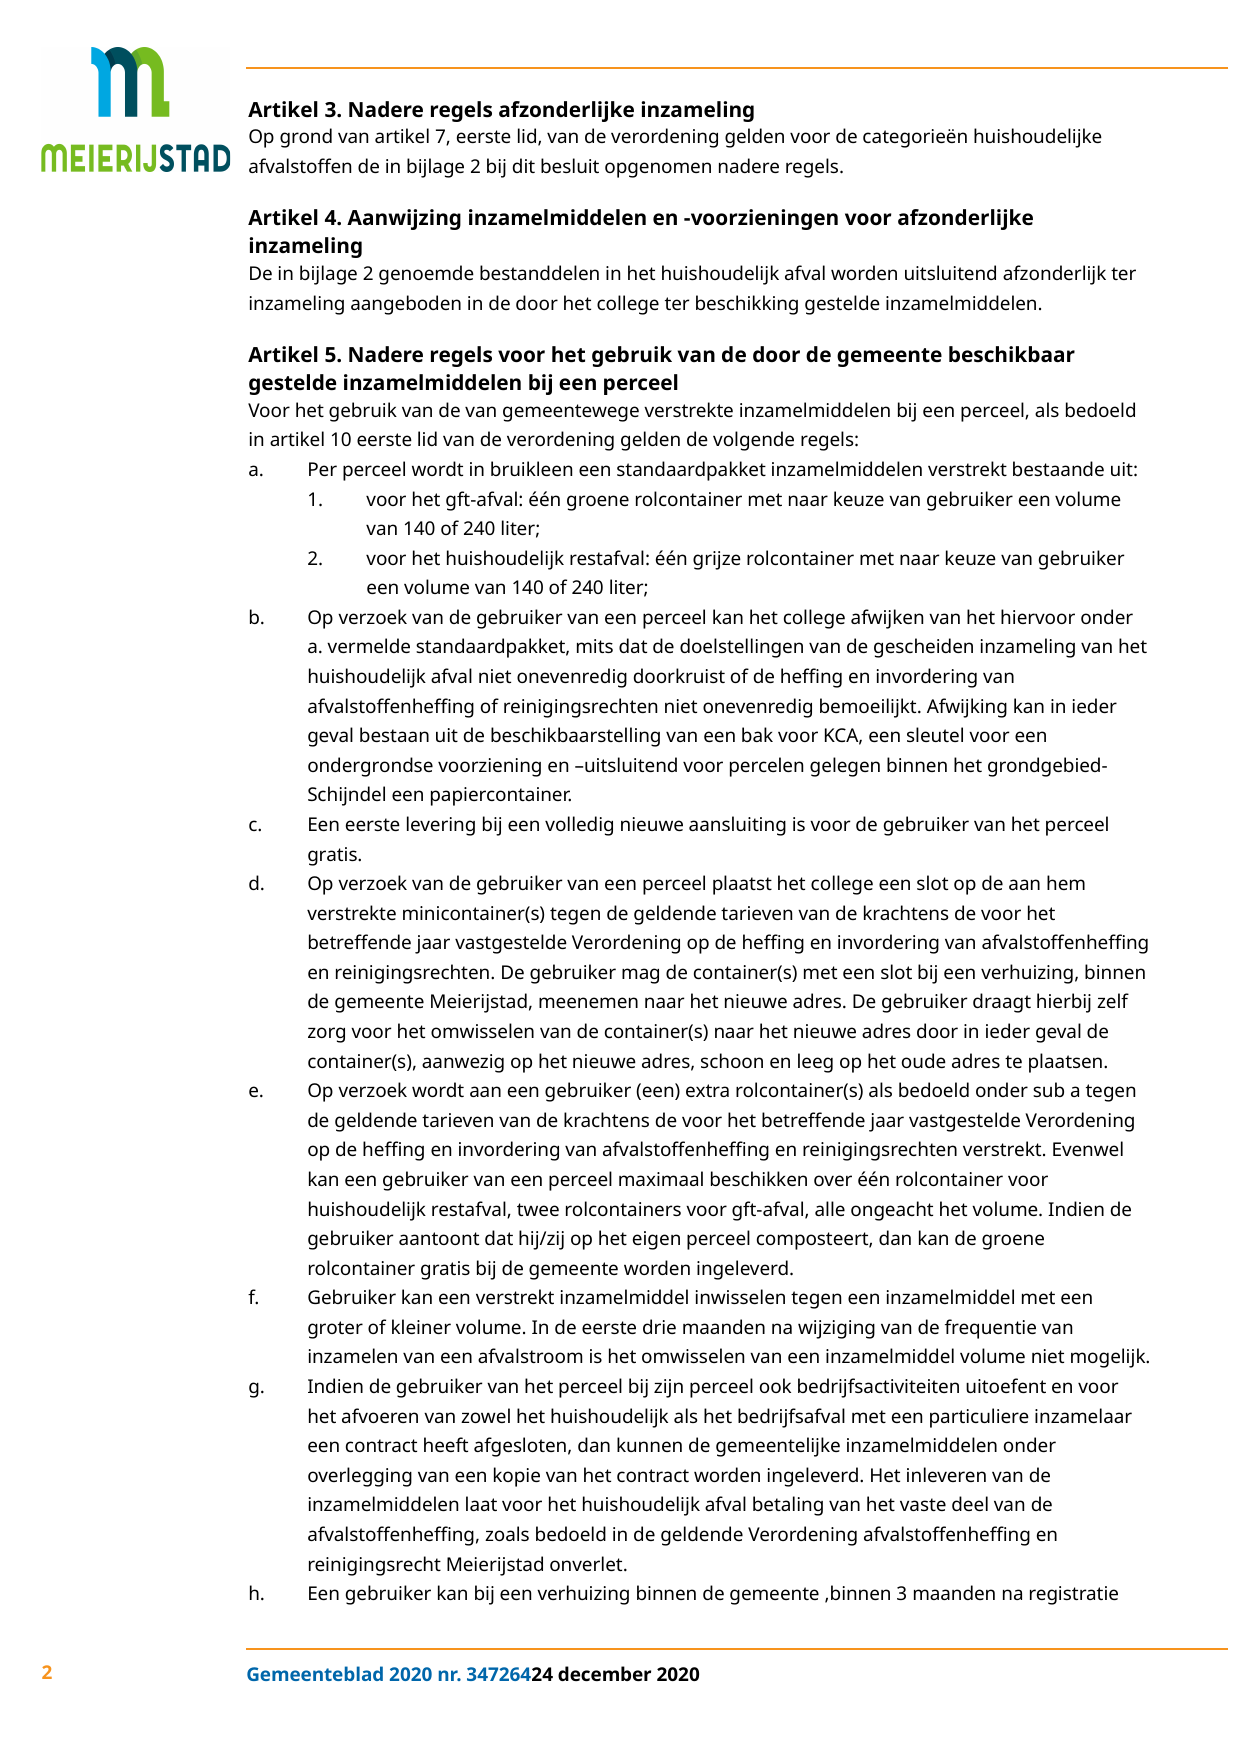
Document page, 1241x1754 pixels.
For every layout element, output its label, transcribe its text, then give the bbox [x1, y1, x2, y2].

list Een eerste levering bij een volledig nieuwe aansluiting is voor de gebruiker van het perceel gratis. [248, 811, 1152, 866]
list Indien de gebruiker van het perceel bij zijn perceel ook bedrijfsactiviteiten uitoefent en voor het afvoeren van zowel het huishoudelijk als het bedrijfsafval met een particuliere inzamelaar een contract heeft afgesloten, dan kunnen de gemeentelijke inzamelmiddelen onder overlegging van een kopie van het contract worden ingeleverd. Het inleveren van de inzamelmiddelen laat voor het huishoudelijk afval betaling van het vaste deel van de afvalstoffenheffing, zoals bedoeld in de geldende Verordening afvalstoffenheffing en reinigingsrecht Meierijstad onverlet. [248, 1373, 1152, 1576]
list Per perceel wordt in bruikleen een standaardpakket inzamelmiddelen verstrekt bestaande uit: [248, 456, 1152, 482]
list Een gebruiker kan bij een verhuizing binnen de gemeente ,binnen 3 maanden na registratie [248, 1580, 1152, 1606]
picture [41, 47, 231, 172]
text Artikel 5. Nadere regels voor het gebruik van de door de gemeente beschikbaar gestelde inzamelmiddelen bij een perceel [248, 340, 1152, 397]
list voor het huishoudelijk restafval: één grijze rolcontainer met naar keuze van gebruiker een volume van 140 of 240 liter; [307, 545, 1152, 600]
list Op verzoek wordt aan een gebruiker (een) extra rolcontainer(s) als bedoeld onder sub a tegen de geldende tarieven van de krachtens de voor het betreffende jaar vastgestelde Verordening op de heffing en invordering van afvalstoffenheffing en reinigingsrechten verstrekt. Evenwel kan een gebruiker van een perceel maximaal beschikken over één rolcontainer voor huishoudelijk restafval, twee rolcontainers voor gft-afval, alle ongeacht het volume. Indien de gebruiker aantoont dat hij/zij op het eigen perceel composteert, dan kan de groene rolcontainer gratis bij de gemeente worden ingeleverd. [248, 1077, 1152, 1281]
text Voor het gebruik van de van gemeentewege verstrekte inzamelmiddelen bij een perceel, als bedoeld in artikel 10 eerste lid van de verordening gelden de volgende regels: [248, 397, 1152, 452]
list voor het gft-afval: één groene rolcontainer met naar keuze van gebruiker een volume van 140 of 240 liter; [307, 486, 1152, 541]
text Artikel 4. Aanwijzing inzamelmiddelen en -voorzieningen voor afzonderlijke inzameling [248, 203, 1152, 260]
text Artikel 3. Nadere regels afzonderlijke inzameling [248, 95, 1152, 123]
list Op verzoek van de gebruiker van een perceel plaatst het college een slot op de aan hem verstrekte minicontainer(s) tegen de geldende tarieven van de krachtens de voor het betreffende jaar vastgestelde Verordening op de heffing en invordering van afvalstoffenheffing en reinigingsrechten. De gebruiker mag de container(s) met een slot bij een verhuizing, binnen de gemeente Meierijstad, meenemen naar het nieuwe adres. De gebruiker draagt hierbij zelf zorg voor het omwisselen van de container(s) naar het nieuwe adres door in ieder geval de container(s), aanwezig op het nieuwe adres, schoon en leeg op het oude adres te plaatsen. [248, 870, 1152, 1073]
text Op grond van artikel 7, eerste lid, van de verordening gelden voor de categorieën huishoudelijke afvalstoffen de in bijlage 2 bij dit besluit opgenomen nadere regels. [248, 123, 1152, 178]
list Gebruiker kan een verstrekt inzamelmiddel inwisselen tegen een inzamelmiddel met een groter of kleiner volume. In de eerste drie maanden na wijziging van de frequentie van inzamelen van een afvalstroom is het omwisselen van een inzamelmiddel volume niet mogelijk. [248, 1284, 1152, 1369]
list Op verzoek van de gebruiker van een perceel kan het college afwijken van het hiervoor onder a. vermelde standaardpakket, mits dat de doelstellingen van de gescheiden inzameling van het huishoudelijk afval niet onevenredig doorkruist of de heffing en invordering van afvalstoffenheffing of reinigingsrechten niet onevenredig bemoeilijkt. Afwijking kan in ieder geval bestaan uit de beschikbaarstelling van een bak voor KCA, een sleutel voor een ondergrondse voorziening en –uitsluitend voor percelen gelegen binnen het grondgebied- Schijndel een papiercontainer. [248, 604, 1152, 807]
text De in bijlage 2 genoemde bestanddelen in het huishoudelijk afval worden uitsluitend afzonderlijk ter inzameling aangeboden in de door het college ter beschikking gestelde inzamelmiddelen. [248, 260, 1152, 315]
